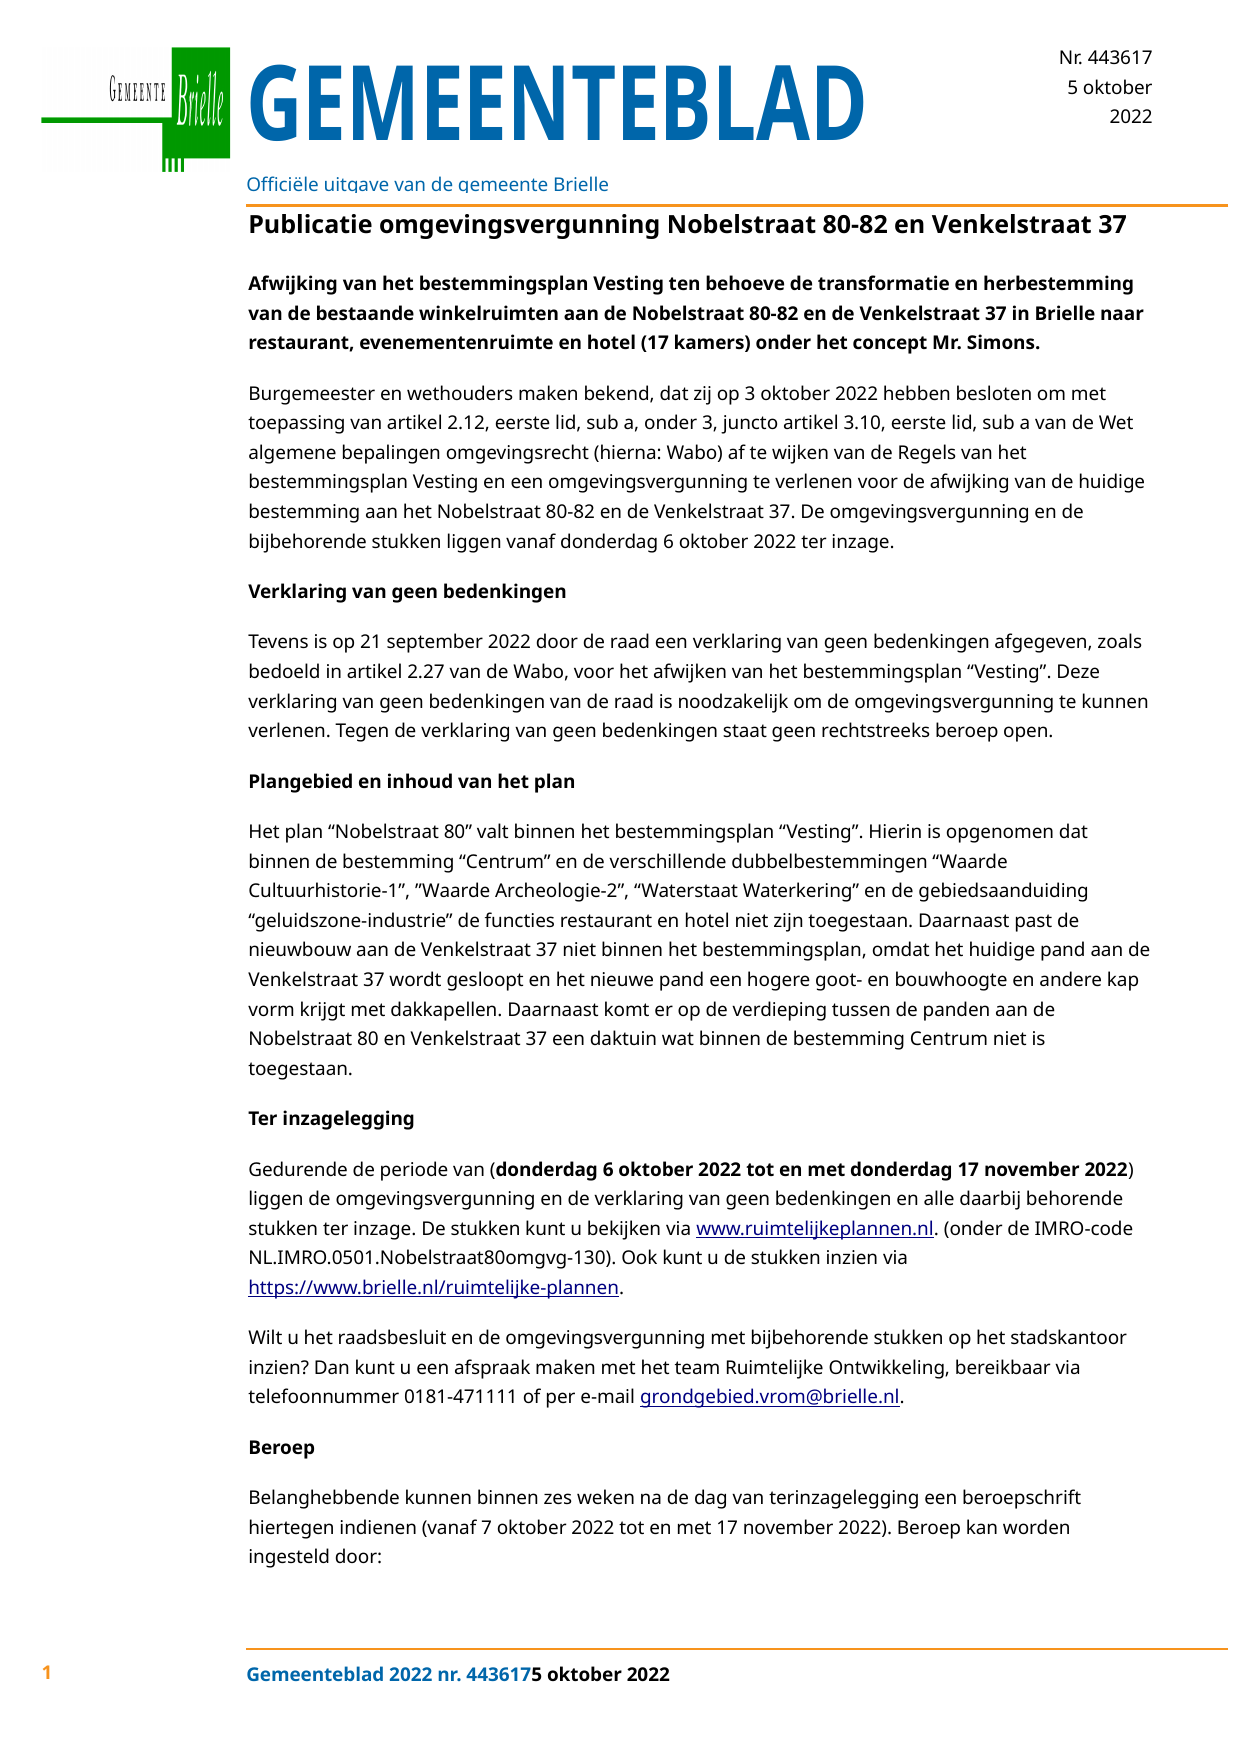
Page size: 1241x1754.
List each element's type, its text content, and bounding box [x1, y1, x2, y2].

text Gedurende de periode van (donderdag 6 oktober 2022 tot en met donderdag 17 november 2022) liggen de omgevingsvergunning en de verklaring van geen bedenkingen en alle daarbij behorende stukken ter inzage. De stukken kunt u bekijken via www.ruimtelijkeplannen.nl. (onder de IMRO-code NL.IMRO.0501.Nobelstraat80omgvg-130). Ook kunt u de stukken inzien via https://www.brielle.nl/ruimtelijke-plannen. [248, 1156, 1152, 1300]
text Afwijking van het bestemmingsplan Vesting ten behoeve de transformatie en herbestemming van de bestaande winkelruimten aan de Nobelstraat 80-82 en de Venkelstraat 37 in Brielle naar restaurant, evenementenruimte en hotel (17 kamers) onder het concept Mr. Simons. [248, 270, 1152, 355]
text Verklaring van geen bedenkingen [248, 578, 1152, 604]
text Tevens is op 21 september 2022 door de raad een verklaring van geen bedenkingen afgegeven, zoals bedoeld in artikel 2.27 van de Wabo, voor het afwijken van het bestemmingsplan “Vesting”. Deze verklaring van geen bedenkingen van de raad is noodzakelijk om de omgevingsvergunning te kunnen verlenen. Tegen de verklaring van geen bedenkingen staat geen rechtstreeks beroep open. [248, 629, 1152, 743]
text Plangebied en inhoud van het plan [248, 768, 1152, 793]
text Wilt u het raadsbesluit en de omgevingsvergunning met bijbehorende stukken op het stadskantoor inzien? Dan kunt u een afspraak maken met het team Ruimtelijke Ontwikkeling, bereikbaar via telefoonnummer 0181-471111 of per e-mail grondgebied.vrom@brielle.nl. [248, 1324, 1152, 1409]
text Het plan “Nobelstraat 80” valt binnen het bestemmingsplan “Vesting”. Hierin is opgenomen dat binnen de bestemming “Centrum” en de verschillende dubbelbestemmingen “Waarde Cultuurhistorie-1”, ”Waarde Archeologie-2”, “Waterstaat Waterkering” en de gebiedsaanduiding “geluidszone-industrie” de functies restaurant en hotel niet zijn toegestaan. Daarnaast past de nieuwbouw aan de Venkelstraat 37 niet binnen het bestemmingsplan, omdat het huidige pand aan de Venkelstraat 37 wordt gesloopt en het nieuwe pand een hogere goot- en bouwhoogte en andere kap vorm krijgt met dakkapellen. Daarnaast komt er op de verdieping tussen de panden aan de Nobelstraat 80 en Venkelstraat 37 een daktuin wat binnen de bestemming Centrum niet is toegestaan. [248, 818, 1152, 1081]
text Ter inzagelegging [248, 1105, 1152, 1131]
text Publicatie omgevingsvergunning Nobelstraat 80-82 en Venkelstraat 37 [248, 207, 1152, 241]
text Belanghebbende kunnen binnen zes weken na de dag van terinzagelegging een beroepschrift hiertegen indienen (vanaf 7 oktober 2022 tot en met 17 november 2022). Beroep kan worden ingesteld door: [248, 1484, 1152, 1569]
picture [41, 47, 231, 172]
text Beroep [248, 1434, 1152, 1460]
text Burgemeester en wethouders maken bekend, dat zij op 3 oktober 2022 hebben besloten om met toepassing van artikel 2.12, eerste lid, sub a, onder 3, juncto artikel 3.10, eerste lid, sub a van de Wet algemene bepalingen omgevingsrecht (hierna: Wabo) af te wijken van de Regels van het bestemmingsplan Vesting en een omgevingsvergunning te verlenen voor de afwijking van de huidige bestemming aan het Nobelstraat 80-82 en de Venkelstraat 37. De omgevingsvergunning en de bijbehorende stukken liggen vanaf donderdag 6 oktober 2022 ter inzage. [248, 380, 1152, 553]
